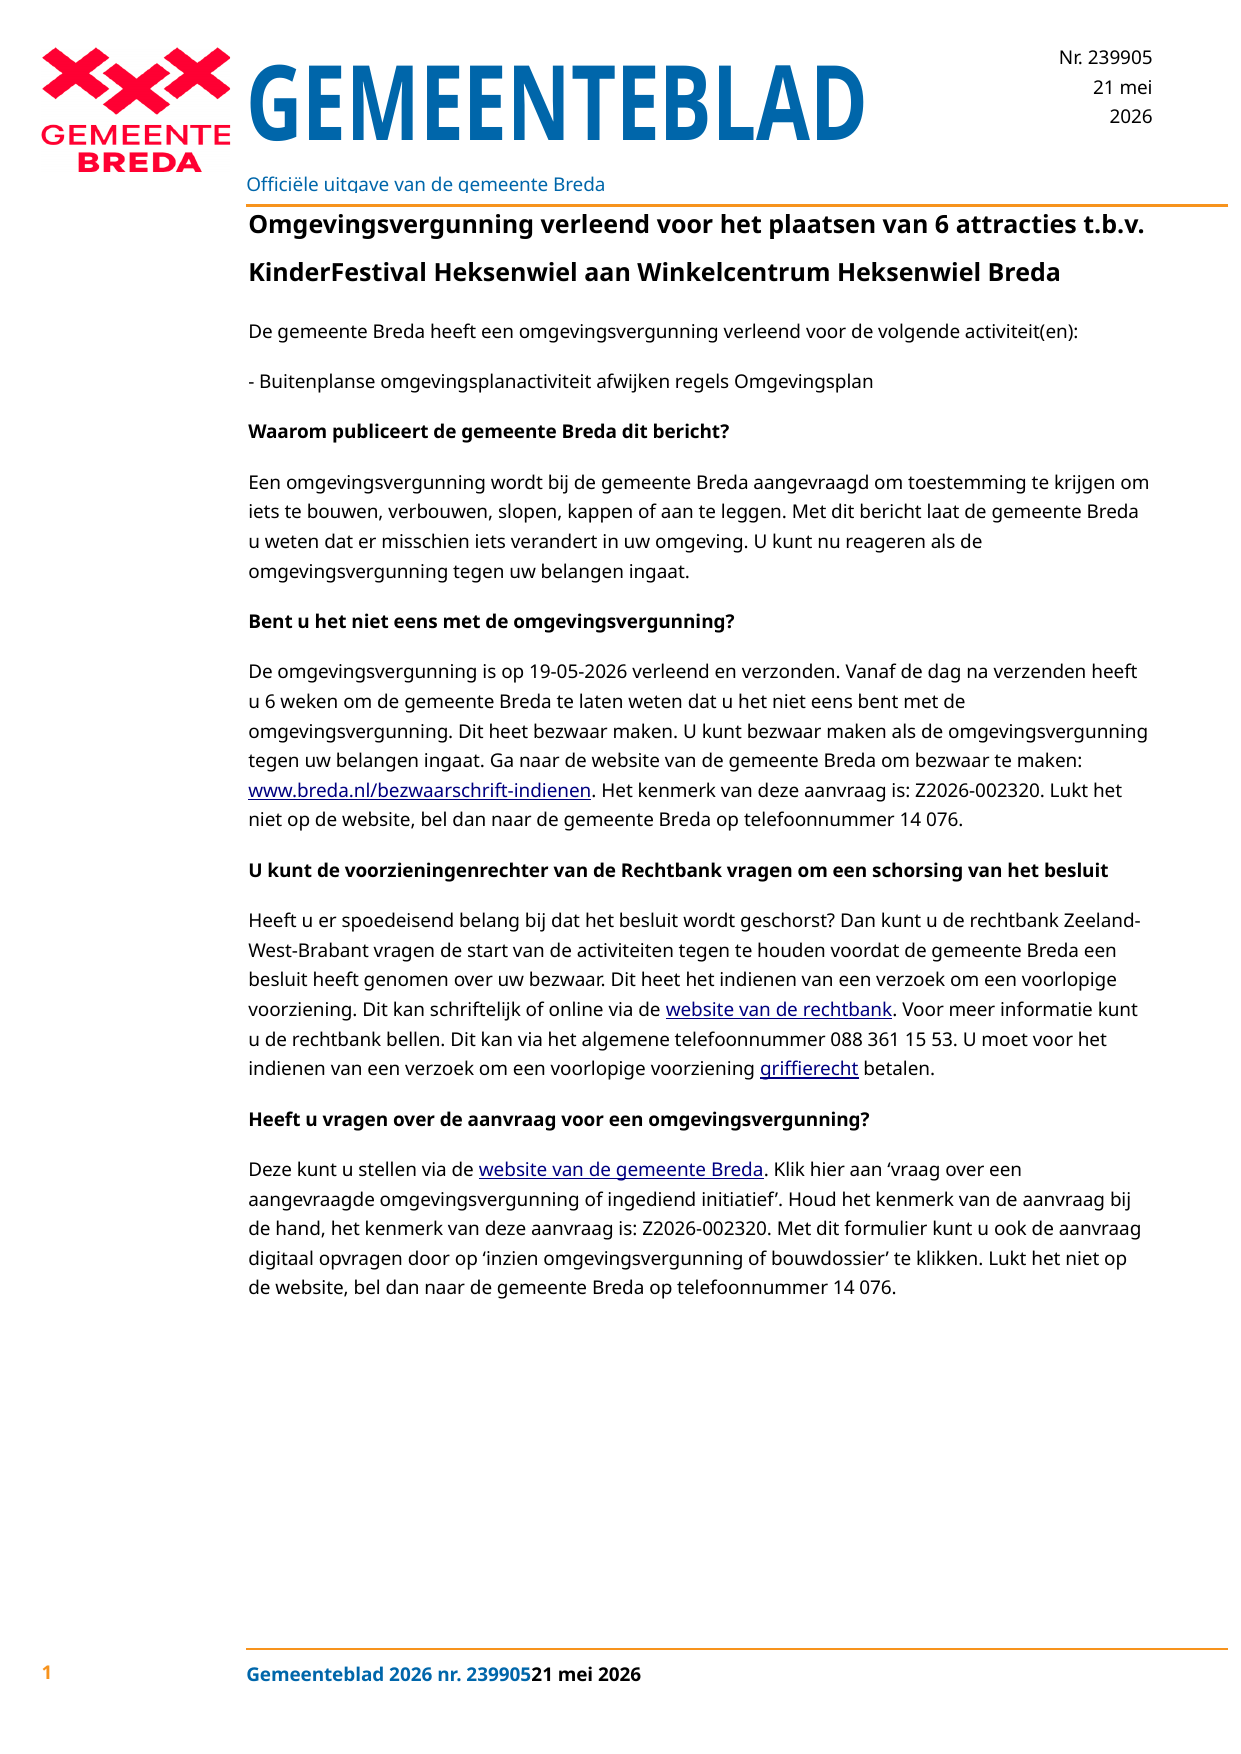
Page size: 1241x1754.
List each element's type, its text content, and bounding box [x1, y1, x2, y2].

text Waarom publiceert de gemeente Breda dit bericht? [248, 419, 1152, 444]
text Heeft u er spoedeisend belang bij dat het besluit wordt geschorst? Dan kunt u de rechtbank Zeeland-West-Brabant vragen de start van de activiteiten tegen te houden voordat de gemeente Breda een besluit heeft genomen over uw bezwaar. Dit heet het indienen van een verzoek om een voorlopige voorziening. Dit kan schriftelijk of online via de website van de rechtbank. Voor meer informatie kunt u de rechtbank bellen. Dit kan via het algemene telefoonnummer 088 361 15 53. U moet voor het indienen van een verzoek om een voorlopige voorziening griffierecht betalen. [248, 907, 1152, 1081]
text De gemeente Breda heeft een omgevingsvergunning verleend voor de volgende activiteit(en): [248, 318, 1152, 344]
text - Buitenplanse omgevingsplanactiviteit afwijken regels Omgevingsplan [248, 368, 1152, 394]
picture [41, 47, 231, 172]
text De omgevingsvergunning is op 19-05-2026 verleend en verzonden. Vanaf de dag na verzenden heeft u 6 weken om de gemeente Breda te laten weten dat u het niet eens bent met de omgevingsvergunning. Dit heet bezwaar maken. U kunt bezwaar maken als de omgevingsvergunning tegen uw belangen ingaat. Ga naar de website van de gemeente Breda om bezwaar te maken: www.breda.nl/bezwaarschrift-indienen. Het kenmerk van deze aanvraag is: Z2026-002320. Lukt het niet op de website, bel dan naar de gemeente Breda op telefoonnummer 14 076. [248, 659, 1152, 832]
text Een omgevingsvergunning wordt bij de gemeente Breda aangevraagd om toestemming te krijgen om iets te bouwen, verbouwen, slopen, kappen of aan te leggen. Met dit bericht laat de gemeente Breda u weten dat er misschien iets verandert in uw omgeving. U kunt nu reageren als de omgevingsvergunning tegen uw belangen ingaat. [248, 469, 1152, 584]
text U kunt de voorzieningenrechter van de Rechtbank vragen om een schorsing van het besluit [248, 857, 1152, 883]
text Deze kunt u stellen via de website van de gemeente Breda. Klik hier aan ‘vraag over een aangevraagde omgevingsvergunning of ingediend initiatief’. Houd het kenmerk van de aanvraag bij de hand, het kenmerk van deze aanvraag is: Z2026-002320. Met dit formulier kunt u ook de aanvraag digitaal opvragen door op ‘inzien omgevingsvergunning of bouwdossier’ te klikken. Lukt het niet op de website, bel dan naar de gemeente Breda op telefoonnummer 14 076. [248, 1156, 1152, 1300]
text Bent u het niet eens met de omgevingsvergunning? [248, 608, 1152, 634]
text Heeft u vragen over de aanvraag voor een omgevingsvergunning? [248, 1106, 1152, 1132]
text Omgevingsvergunning verleend voor het plaatsen van 6 attracties t.b.v. KinderFestival Heksenwiel aan Winkelcentrum Heksenwiel Breda [248, 207, 1152, 288]
